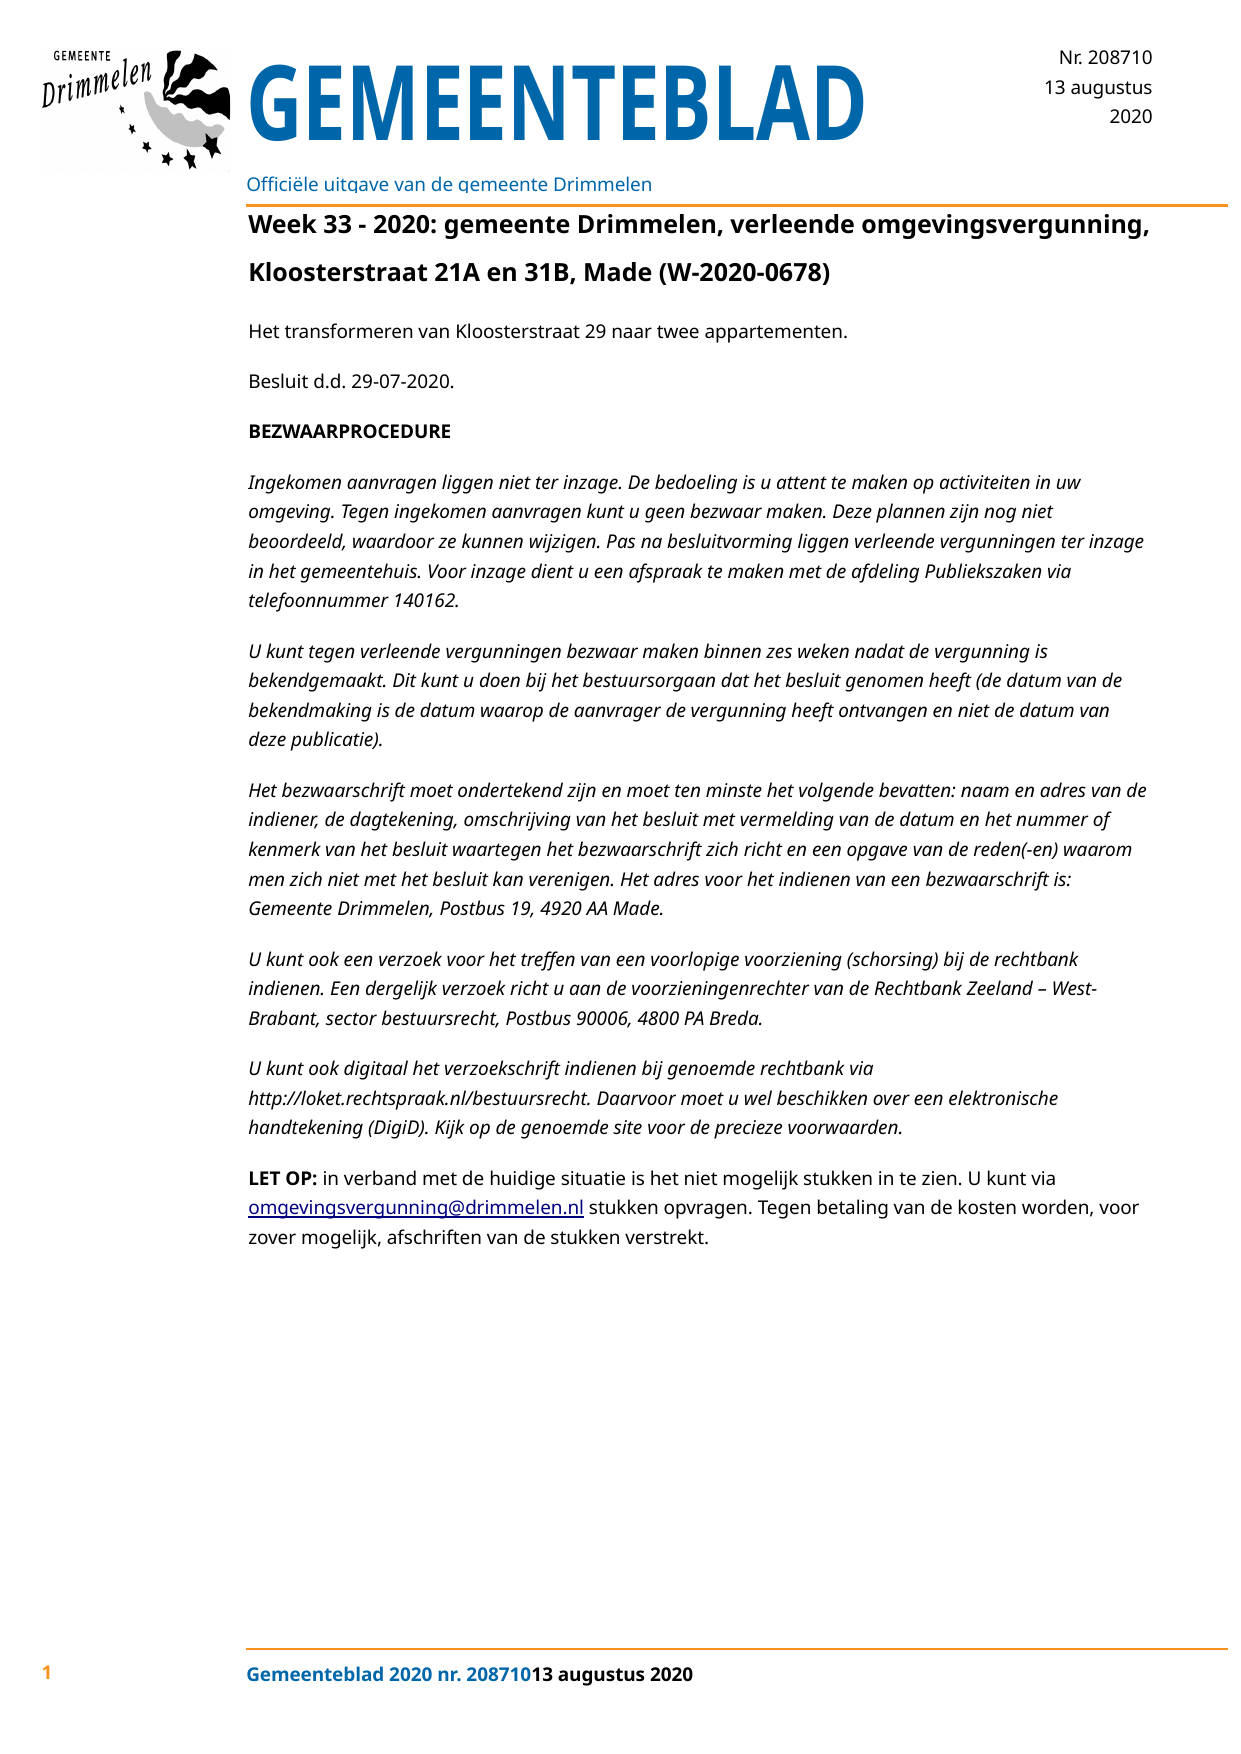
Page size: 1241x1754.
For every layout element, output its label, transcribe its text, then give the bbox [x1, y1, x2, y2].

text Het bezwaarschrift moet ondertekend zijn en moet ten minste het volgende bevatten: naam en adres van de indiener, de dagtekening, omschrijving van het besluit met vermelding van de datum en het nummer of kenmerk van het besluit waartegen het bezwaarschrift zich richt en een opgave van de reden(-en) waarom men zich niet met het besluit kan verenigen. Het adres voor het indienen van een bezwaarschrift is: Gemeente Drimmelen, Postbus 19, 4920 AA Made. [248, 777, 1152, 921]
text U kunt tegen verleende vergunningen bezwaar maken binnen zes weken nadat de vergunning is bekendgemaakt. Dit kunt u doen bij het bestuursorgaan dat het besluit genomen heeft (de datum van de bekendmaking is de datum waarop de aanvrager de vergunning heeft ontvangen en niet de datum van deze publicatie). [248, 638, 1152, 752]
text Week 33 - 2020: gemeente Drimmelen, verleende omgevingsvergunning, Kloosterstraat 21A en 31B, Made (W-2020-0678) [248, 207, 1152, 288]
text U kunt ook een verzoek voor het treffen van een voorlopige voorziening (schorsing) bij de rechtbank indienen. Een dergelijk verzoek richt u aan de voorzieningenrechter van de Rechtbank Zeeland – West-Brabant, sector bestuursrecht, Postbus 90006, 4800 PA Breda. [248, 946, 1152, 1031]
text Het transformeren van Kloosterstraat 29 naar twee appartementen. [248, 318, 1152, 344]
text Ingekomen aanvragen liggen niet ter inzage. De bedoeling is u attent te maken op activiteiten in uw omgeving. Tegen ingekomen aanvragen kunt u geen bezwaar maken. Deze plannen zijn nog niet beoordeeld, waardoor ze kunnen wijzigen. Pas na besluitvorming liggen verleende vergunningen ter inzage in het gemeentehuis. Voor inzage dient u een afspraak te maken met de afdeling Publiekszaken via telefoonnummer 140162. [248, 469, 1152, 613]
text LET OP: in verband met de huidige situatie is het niet mogelijk stukken in te zien. U kunt via omgevingsvergunning@drimmelen.nl stukken opvragen. Tegen betaling van de kosten worden, voor zover mogelijk, afschriften van de stukken verstrekt. [248, 1165, 1152, 1250]
text U kunt ook digitaal het verzoekschrift indienen bij genoemde rechtbank via http://loket.rechtspraak.nl/bestuursrecht. Daarvoor moet u wel beschikken over een elektronische handtekening (DigiD). Kijk op de genoemde site voor de precieze voorwaarden. [248, 1055, 1152, 1140]
text BEZWAARPROCEDURE [248, 419, 1152, 444]
picture [41, 47, 231, 172]
text Besluit d.d. 29-07-2020. [248, 368, 1152, 394]
